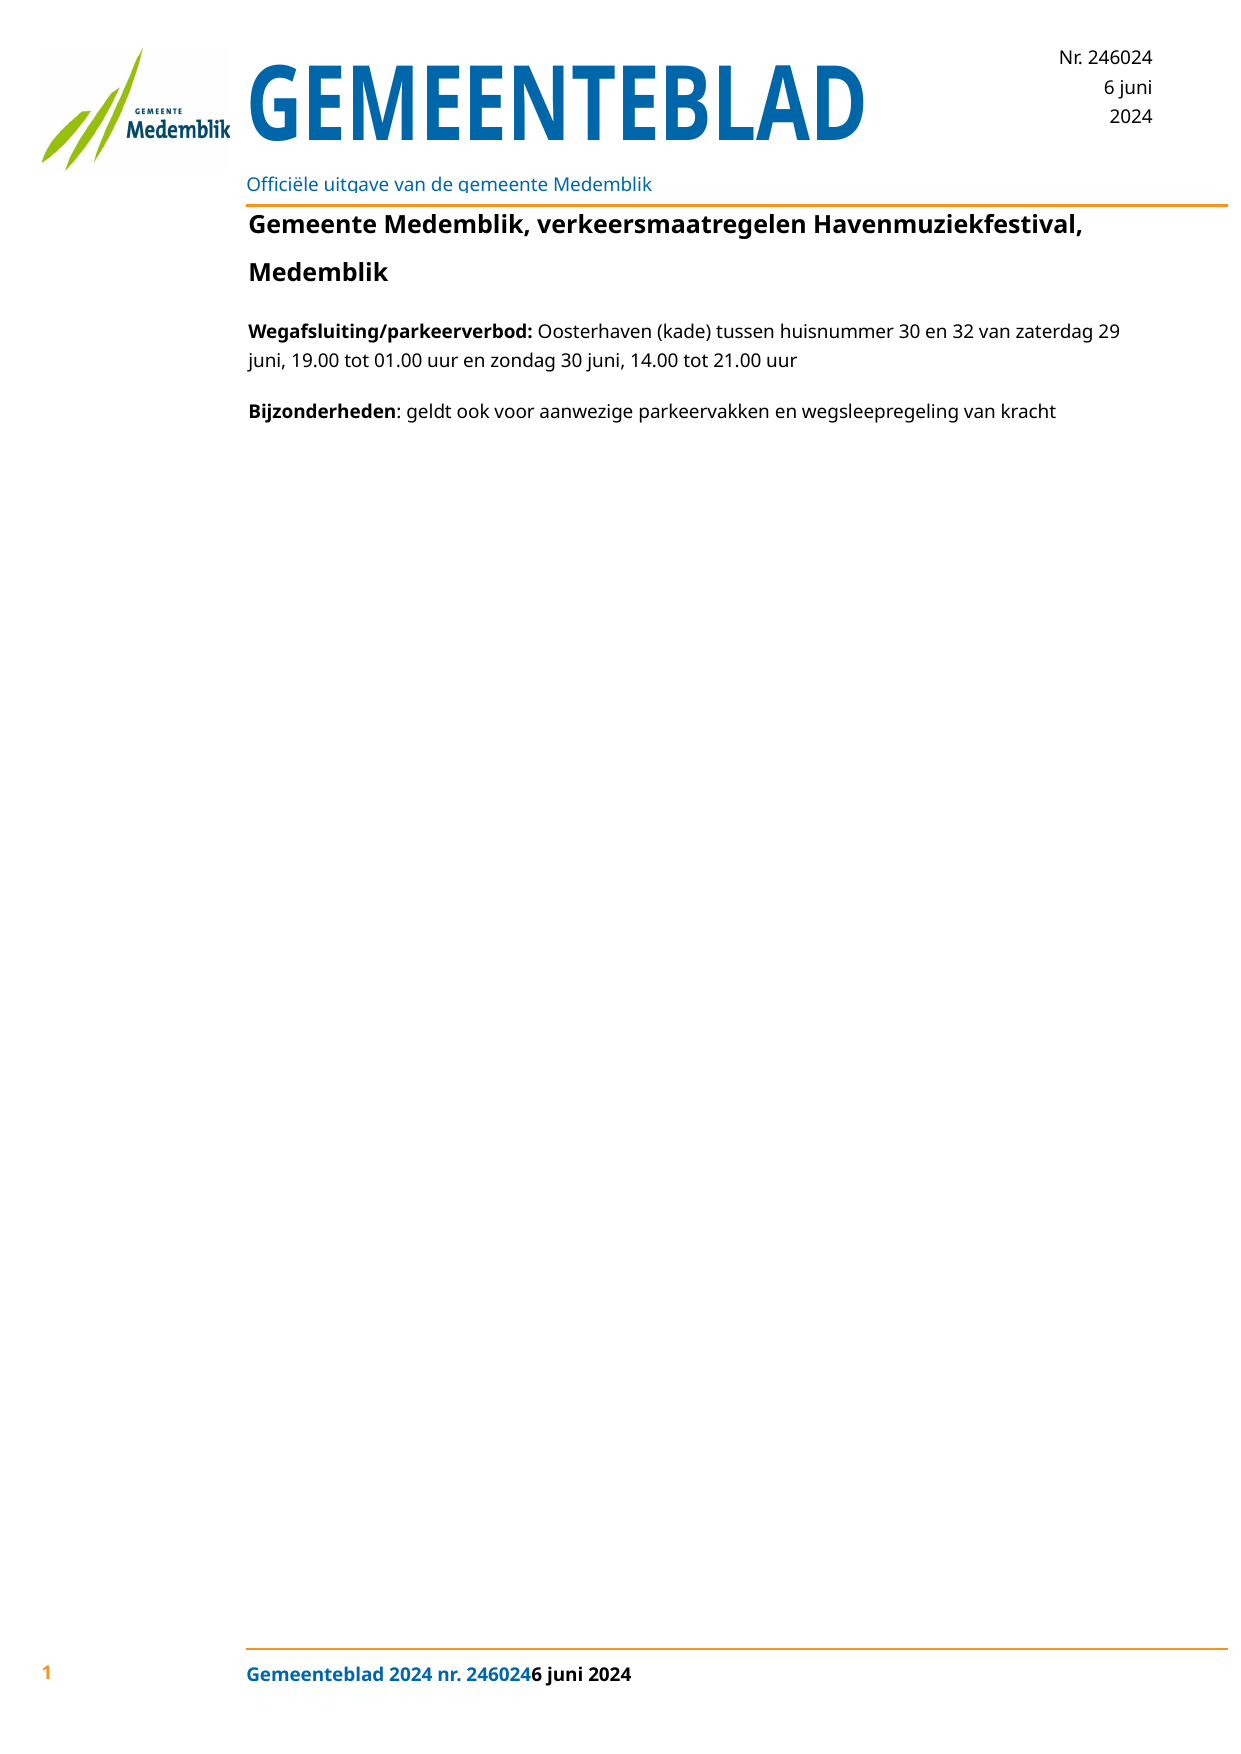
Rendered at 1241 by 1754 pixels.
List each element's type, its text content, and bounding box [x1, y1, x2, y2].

text Gemeente Medemblik, verkeersmaatregelen Havenmuziekfestival, Medemblik [248, 207, 1152, 288]
text Wegafsluiting/parkeerverbod: Oosterhaven (kade) tussen huisnummer 30 en 32 van zaterdag 29 juni, 19.00 tot 01.00 uur en zondag 30 juni, 14.00 tot 21.00 uur [248, 318, 1152, 373]
picture [41, 47, 231, 172]
text Bijzonderheden: geldt ook voor aanwezige parkeervakken en wegsleepregeling van kracht [248, 398, 1152, 424]
